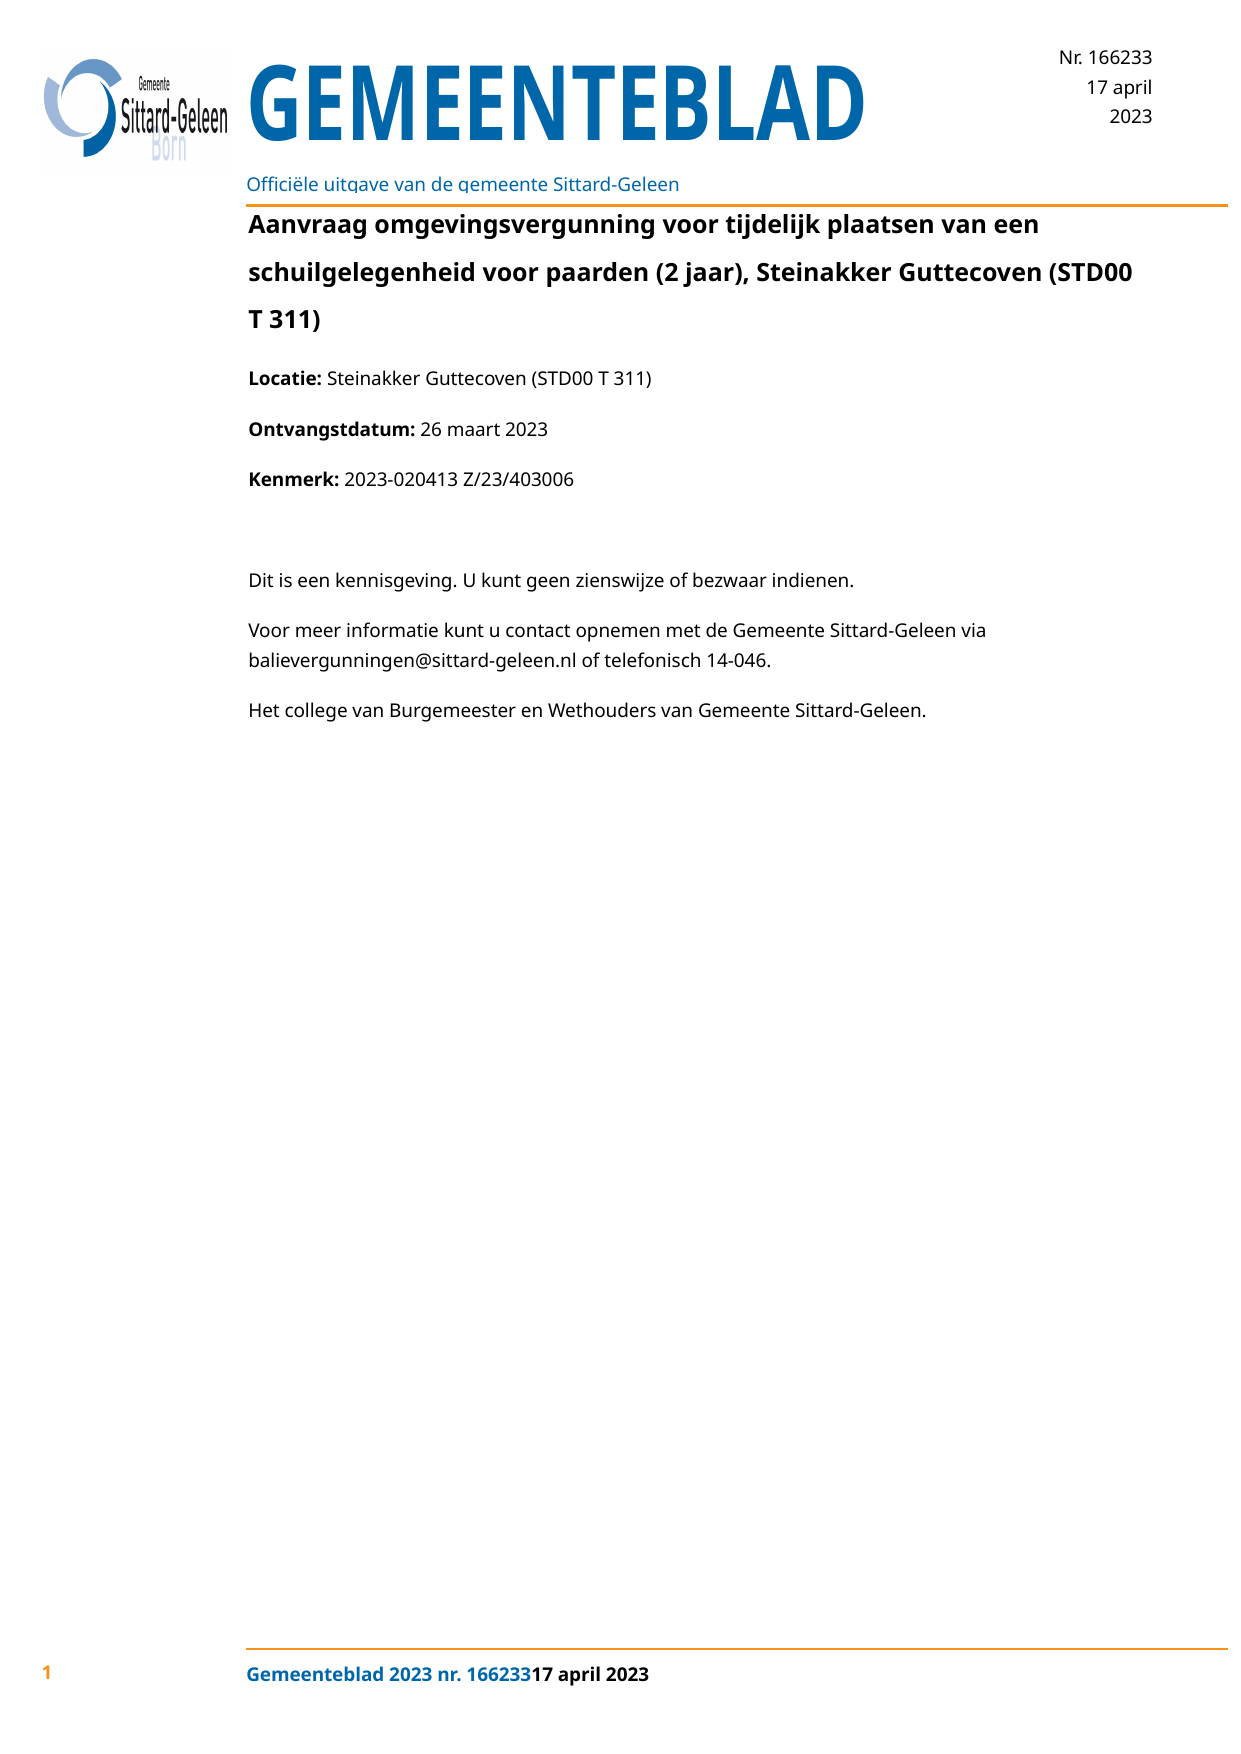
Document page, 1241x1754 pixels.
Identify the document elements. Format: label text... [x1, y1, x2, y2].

text Dit is een kennisgeving. U kunt geen zienswijze of bezwaar indienen. [248, 567, 1152, 593]
text Aanvraag omgevingsvergunning voor tijdelijk plaatsen van een schuilgelegenheid voor paarden (2 jaar), Steinakker Guttecoven (STD00 T 311) [248, 207, 1152, 336]
text Locatie: Steinakker Guttecoven (STD00 T 311) [248, 366, 1152, 391]
picture [41, 47, 231, 172]
text Kenmerk: 2023-020413 Z/23/403006 [248, 466, 1152, 492]
text Voor meer informatie kunt u contact opnemen met de Gemeente Sittard-Geleen via balievergunningen@sittard-geleen.nl of telefonisch 14-046. [248, 618, 1152, 673]
text Het college van Burgemeester en Wethouders van Gemeente Sittard-Geleen. [248, 698, 1152, 723]
text Ontvangstdatum: 26 maart 2023 [248, 416, 1152, 442]
